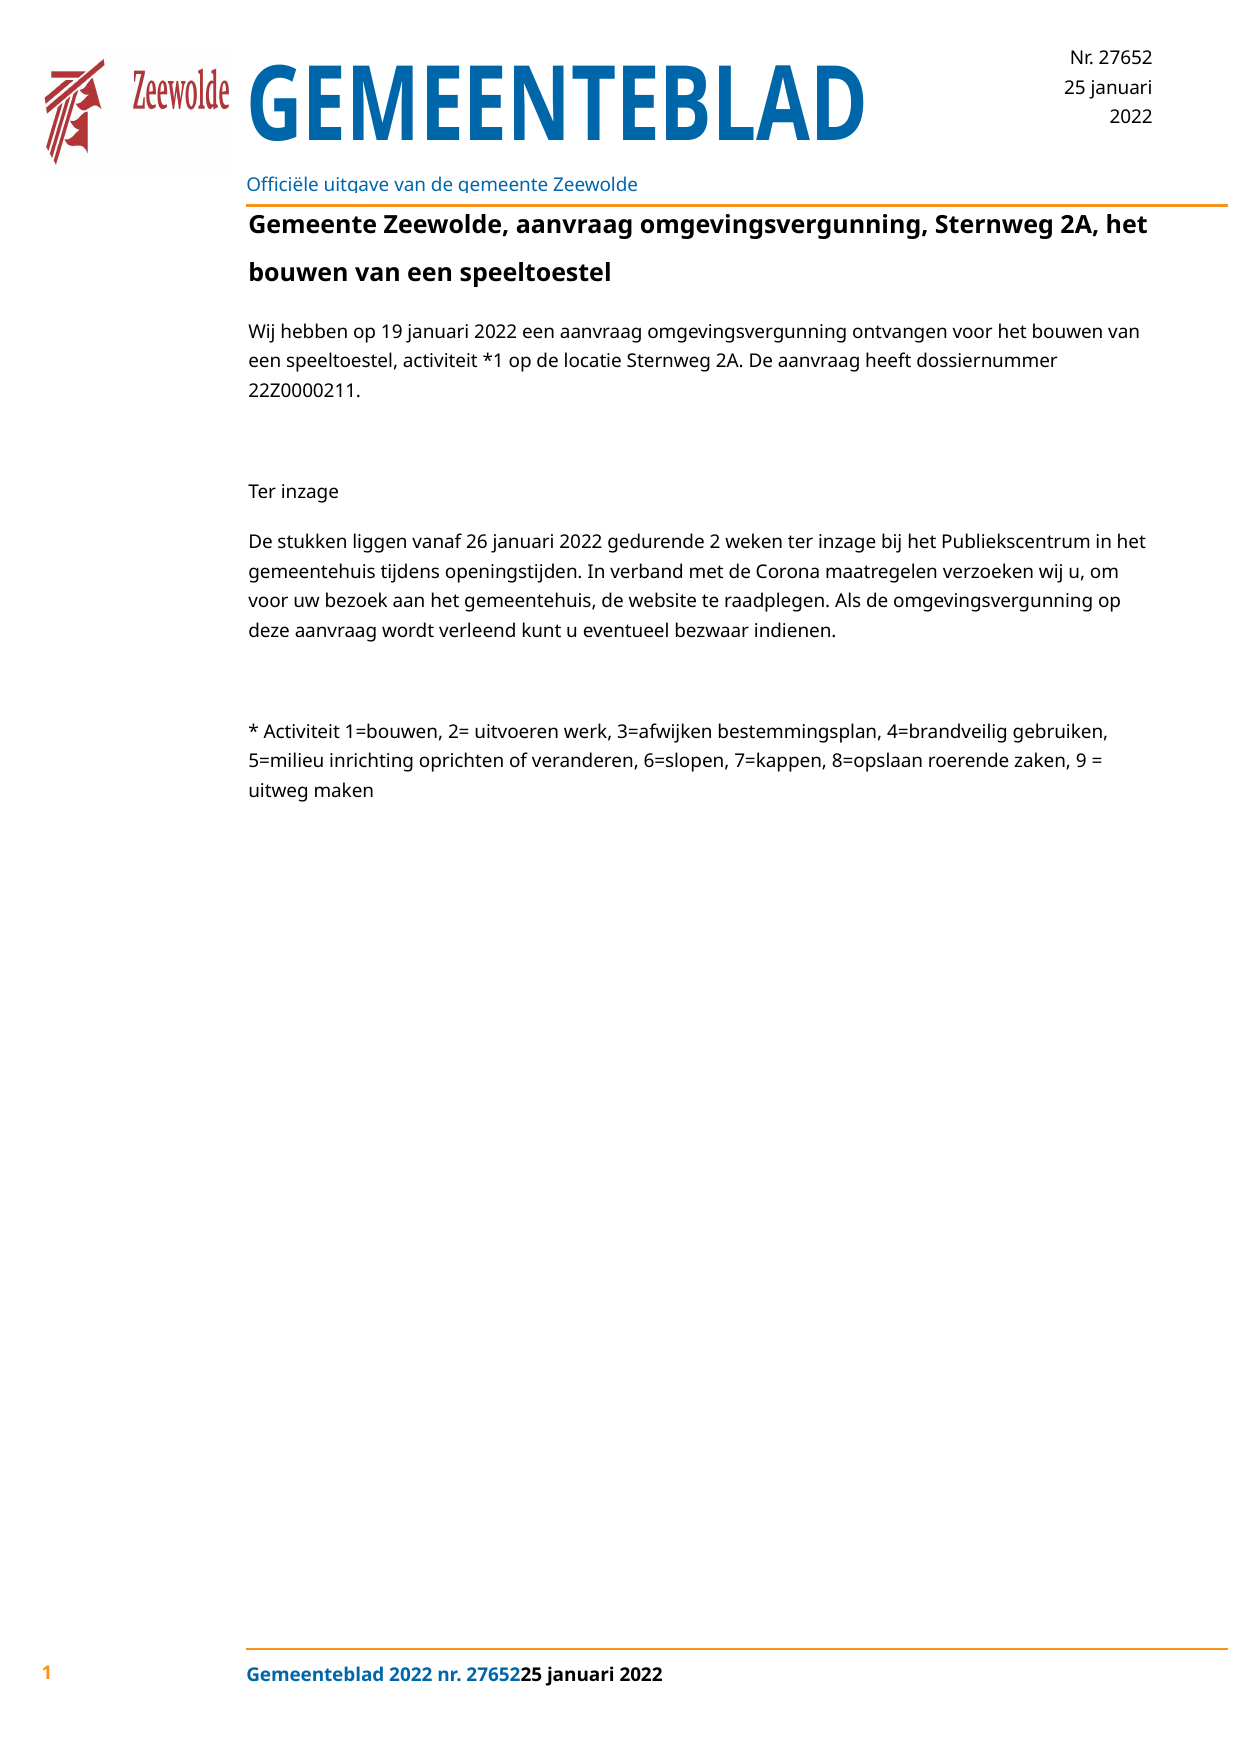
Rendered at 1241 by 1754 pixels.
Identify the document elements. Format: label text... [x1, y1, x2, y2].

text De stukken liggen vanaf 26 januari 2022 gedurende 2 weken ter inzage bij het Publiekscentrum in het gemeentehuis tijdens openingstijden. In verband met de Corona maatregelen verzoeken wij u, om voor uw bezoek aan het gemeentehuis, de website te raadplegen. Als de omgevingsvergunning op deze aanvraag wordt verleend kunt u eventueel bezwaar indienen. [248, 528, 1152, 643]
text Ter inzage [248, 478, 1152, 504]
text Wij hebben op 19 januari 2022 een aanvraag omgevingsvergunning ontvangen voor het bouwen van een speeltoestel, activiteit *1 op de locatie Sternweg 2A. De aanvraag heeft dossiernummer 22Z0000211. [248, 318, 1152, 403]
text Gemeente Zeewolde, aanvraag omgevingsvergunning, Sternweg 2A, het bouwen van een speeltoestel [248, 207, 1152, 288]
text * Activiteit 1=bouwen, 2= uitvoeren werk, 3=afwijken bestemmingsplan, 4=brandveilig gebruiken, 5=milieu inrichting oprichten of veranderen, 6=slopen, 7=kappen, 8=opslaan roerende zaken, 9 = uitweg maken [248, 718, 1152, 803]
picture [41, 47, 231, 172]
